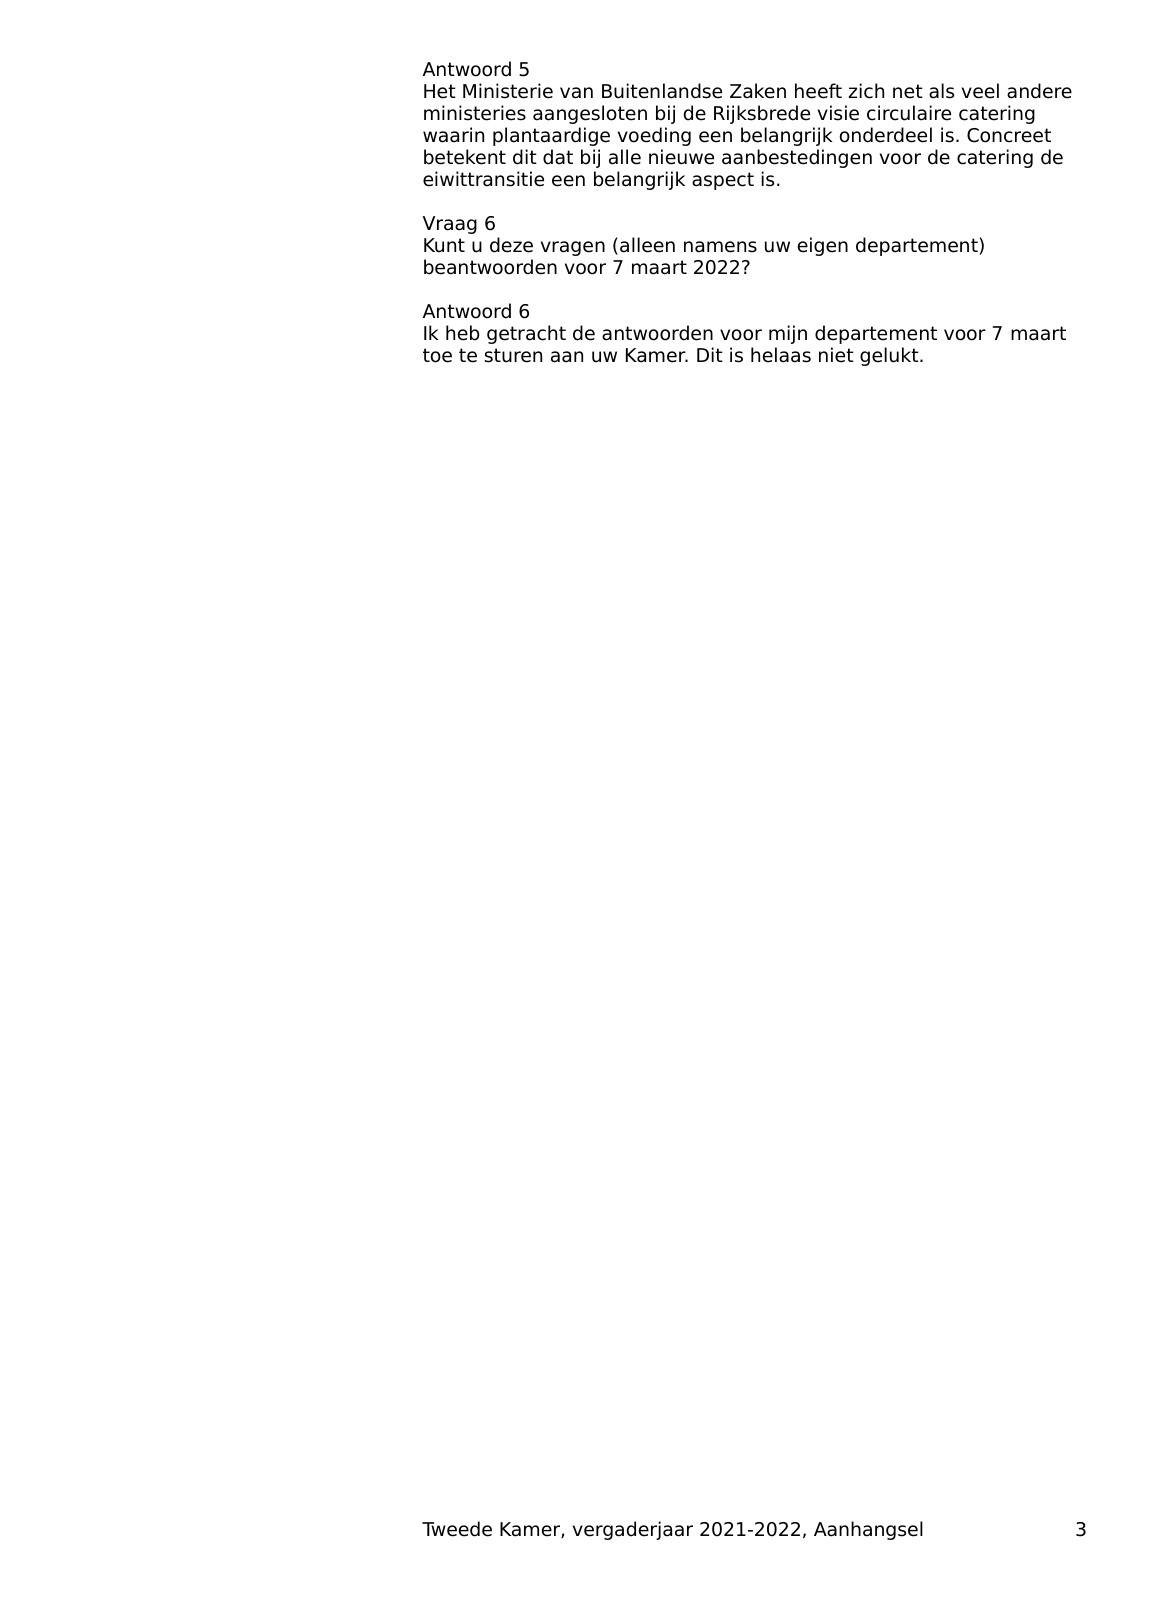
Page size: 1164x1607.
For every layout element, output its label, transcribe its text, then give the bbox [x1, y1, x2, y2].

text Het Ministerie van Buitenlandse Zaken heeft zich net als veel andere ministeries aangesloten bij de Rijksbrede visie circulaire catering waarin plantaardige voeding een belangrijk onderdeel is. Concreet betekent dit dat bij alle nieuwe aanbestedingen voor de catering de eiwittransitie een belangrijk aspect is. [422, 81, 1087, 191]
text Kunt u deze vragen (alleen namens uw eigen departement) beantwoorden voor 7 maart 2022? [422, 235, 1087, 279]
text Vraag 6 [422, 213, 1087, 235]
text Antwoord 5 [422, 59, 1087, 81]
text Ik heb getracht de antwoorden voor mijn departement voor 7 maart toe te sturen aan uw Kamer. Dit is helaas niet gelukt. [422, 323, 1087, 367]
text Antwoord 6 [422, 301, 1087, 323]
